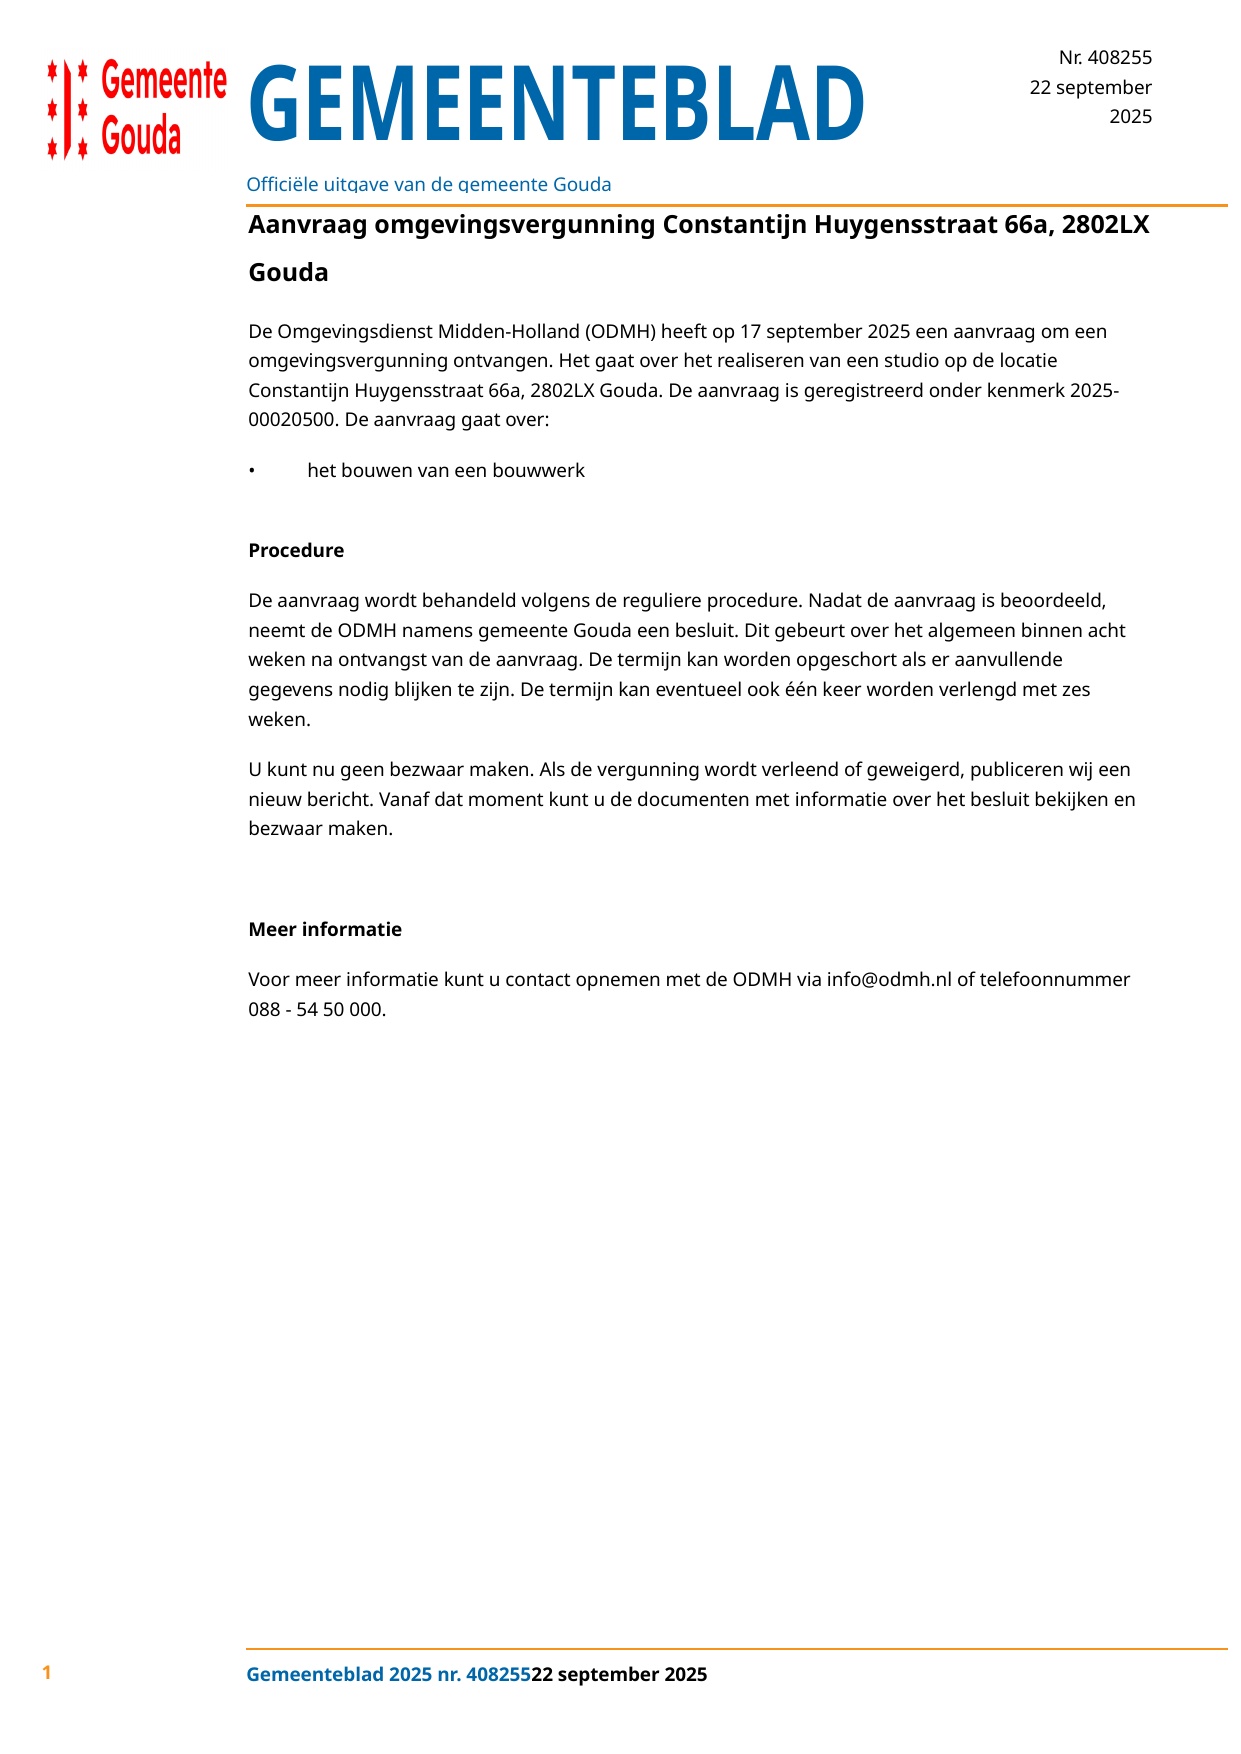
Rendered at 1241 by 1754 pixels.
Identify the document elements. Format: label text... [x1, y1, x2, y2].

text Voor meer informatie kunt u contact opnemen met de ODMH via info@odmh.nl of telefoonnummer 088 - 54 50 000. [248, 967, 1152, 1022]
text Procedure [248, 537, 1152, 563]
picture [41, 47, 231, 172]
text De aanvraag wordt behandeld volgens de reguliere procedure. Nadat de aanvraag is beoordeeld, neemt de ODMH namens gemeente Gouda een besluit. Dit gebeurt over het algemeen binnen acht weken na ontvangst van de aanvraag. De termijn kan worden opgeschort als er aanvullende gegevens nodig blijken te zijn. De termijn kan eventueel ook één keer worden verlengd met zes weken. [248, 587, 1152, 732]
text Aanvraag omgevingsvergunning Constantijn Huygensstraat 66a, 2802LX Gouda [248, 207, 1152, 288]
text De Omgevingsdienst Midden-Holland (ODMH) heeft op 17 september 2025 een aanvraag om een omgevingsvergunning ontvangen. Het gaat over het realiseren van een studio op de locatie Constantijn Huygensstraat 66a, 2802LX Gouda. De aanvraag is geregistreerd onder kenmerk 2025-00020500. De aanvraag gaat over: [248, 318, 1152, 432]
list het bouwen van een bouwwerk [248, 457, 1152, 483]
text Meer informatie [248, 916, 1152, 942]
text U kunt nu geen bezwaar maken. Als de vergunning wordt verleend of geweigerd, publiceren wij een nieuw bericht. Vanaf dat moment kunt u de documenten met informatie over het besluit bekijken en bezwaar maken. [248, 756, 1152, 841]
